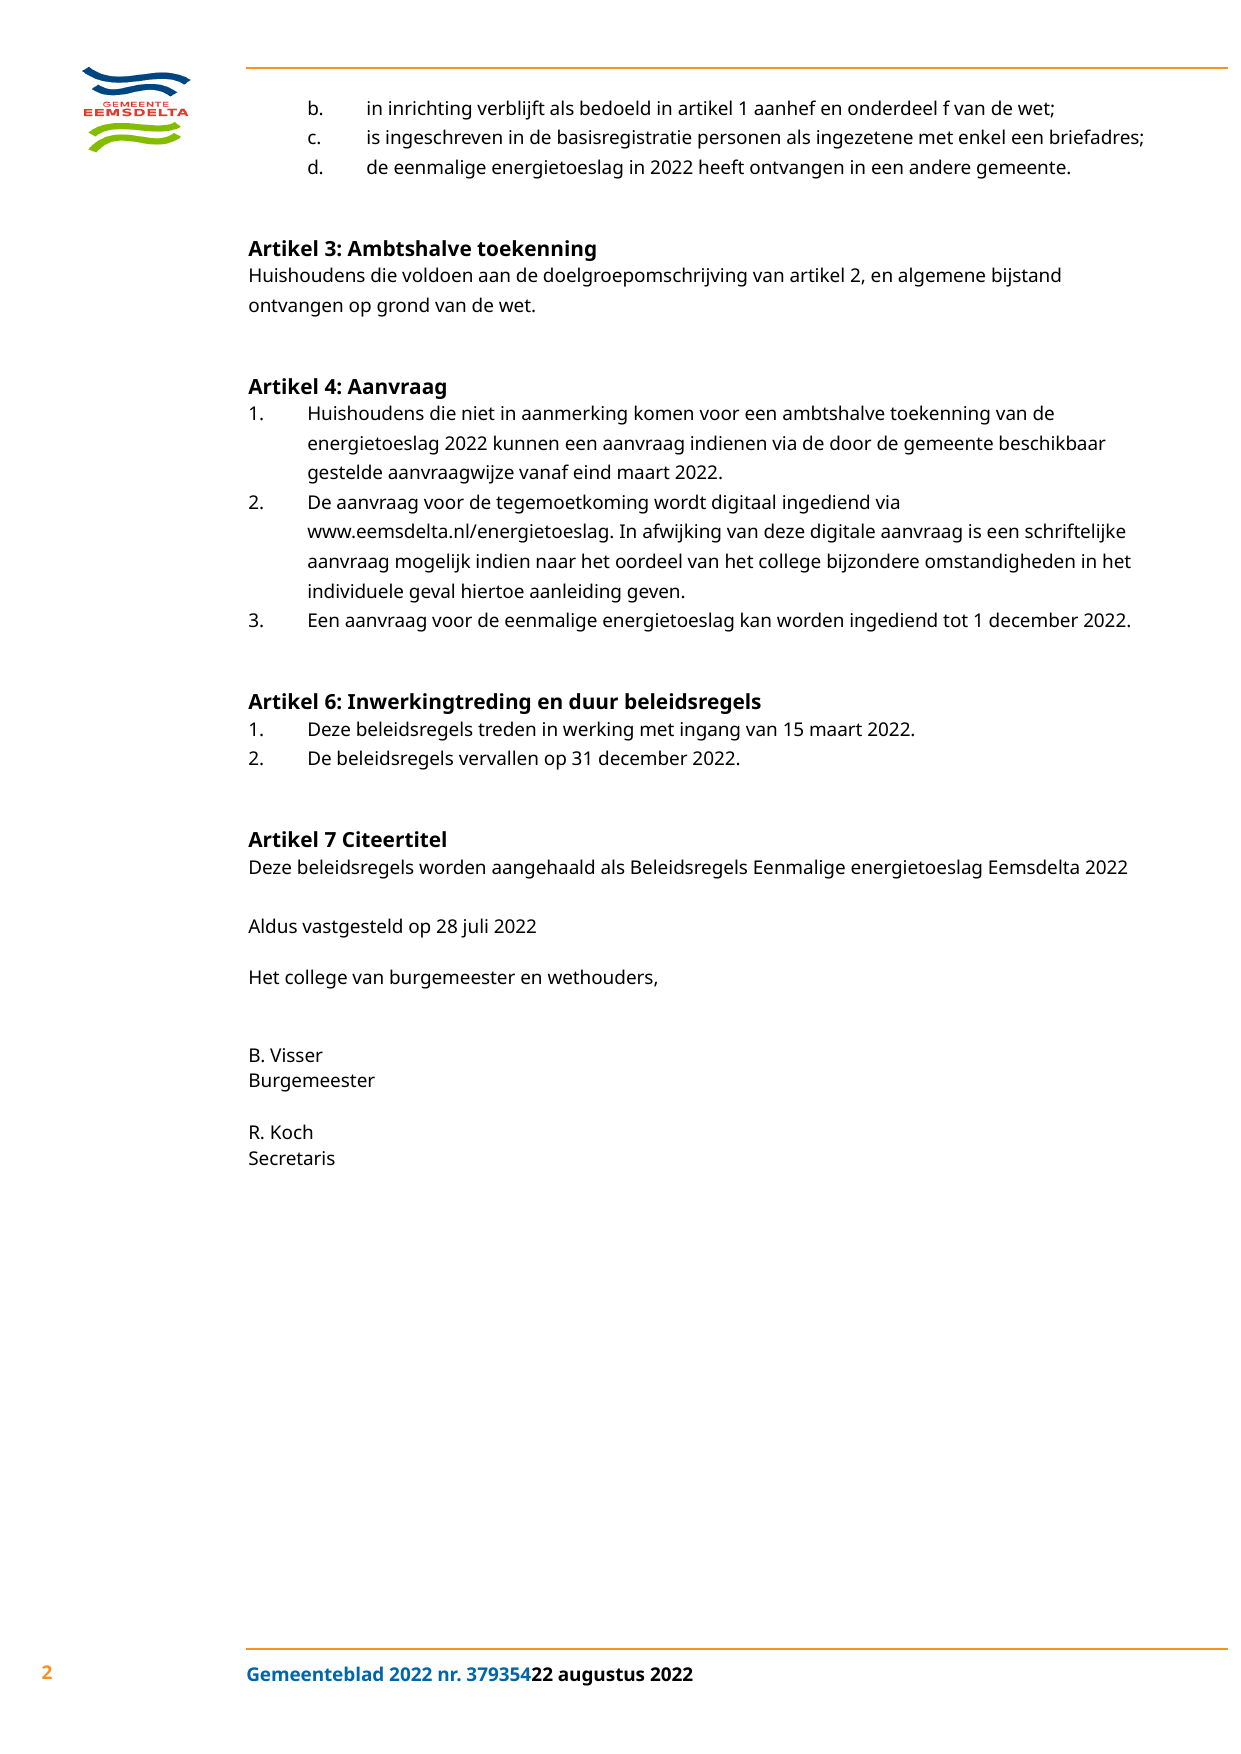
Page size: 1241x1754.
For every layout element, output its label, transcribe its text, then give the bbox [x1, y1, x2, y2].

text Burgemeester [248, 1067, 1152, 1093]
text Deze beleidsregels worden aangehaald als Beleidsregels Eenmalige energietoeslag Eemsdelta 2022 [248, 854, 1152, 880]
list de eenmalige energietoeslag in 2022 heeft ontvangen in een andere gemeente. [307, 154, 1152, 180]
text Artikel 6: Inwerkingtreding en duur beleidsregels [248, 687, 1152, 716]
list Deze beleidsregels treden in werking met ingang van 15 maart 2022. [248, 716, 1152, 742]
list Een aanvraag voor de eenmalige energietoeslag kan worden ingediend tot 1 december 2022. [248, 607, 1152, 633]
text Artikel 4: Aanvraag [248, 372, 1152, 400]
text Huishoudens die voldoen aan de doelgroepomschrijving van artikel 2, en algemene bijstand ontvangen op grond van de wet. [248, 262, 1152, 318]
text Aldus vastgesteld op 28 juli 2022 [248, 913, 1152, 939]
list is ingeschreven in de basisregistratie personen als ingezetene met enkel een briefadres; [307, 124, 1152, 150]
text R. Koch [248, 1119, 1152, 1145]
list De aanvraag voor de tegemoetkoming wordt digitaal ingediend via www.eemsdelta.nl/energietoeslag. In afwijking van deze digitale aanvraag is een schriftelijke aanvraag mogelijk indien naar het oordeel van het college bijzondere omstandigheden in het individuele geval hiertoe aanleiding geven. [248, 489, 1152, 604]
list Huishoudens die niet in aanmerking komen voor een ambtshalve toekenning van de energietoeslag 2022 kunnen een aanvraag indienen via de door de gemeente beschikbaar gestelde aanvraagwijze vanaf eind maart 2022. [248, 400, 1152, 485]
text B. Visser [248, 1042, 1152, 1067]
text Het college van burgemeester en wethouders, [248, 964, 1152, 990]
list in inrichting verblijft als bedoeld in artikel 1 aanhef en onderdeel f van de wet; [307, 95, 1152, 121]
text Secretaris [248, 1145, 1152, 1170]
list De beleidsregels vervallen op 31 december 2022. [248, 746, 1152, 771]
text Artikel 3: Ambtshalve toekenning [248, 234, 1152, 262]
text Artikel 7 Citeertitel [248, 826, 1152, 854]
picture [41, 47, 231, 172]
